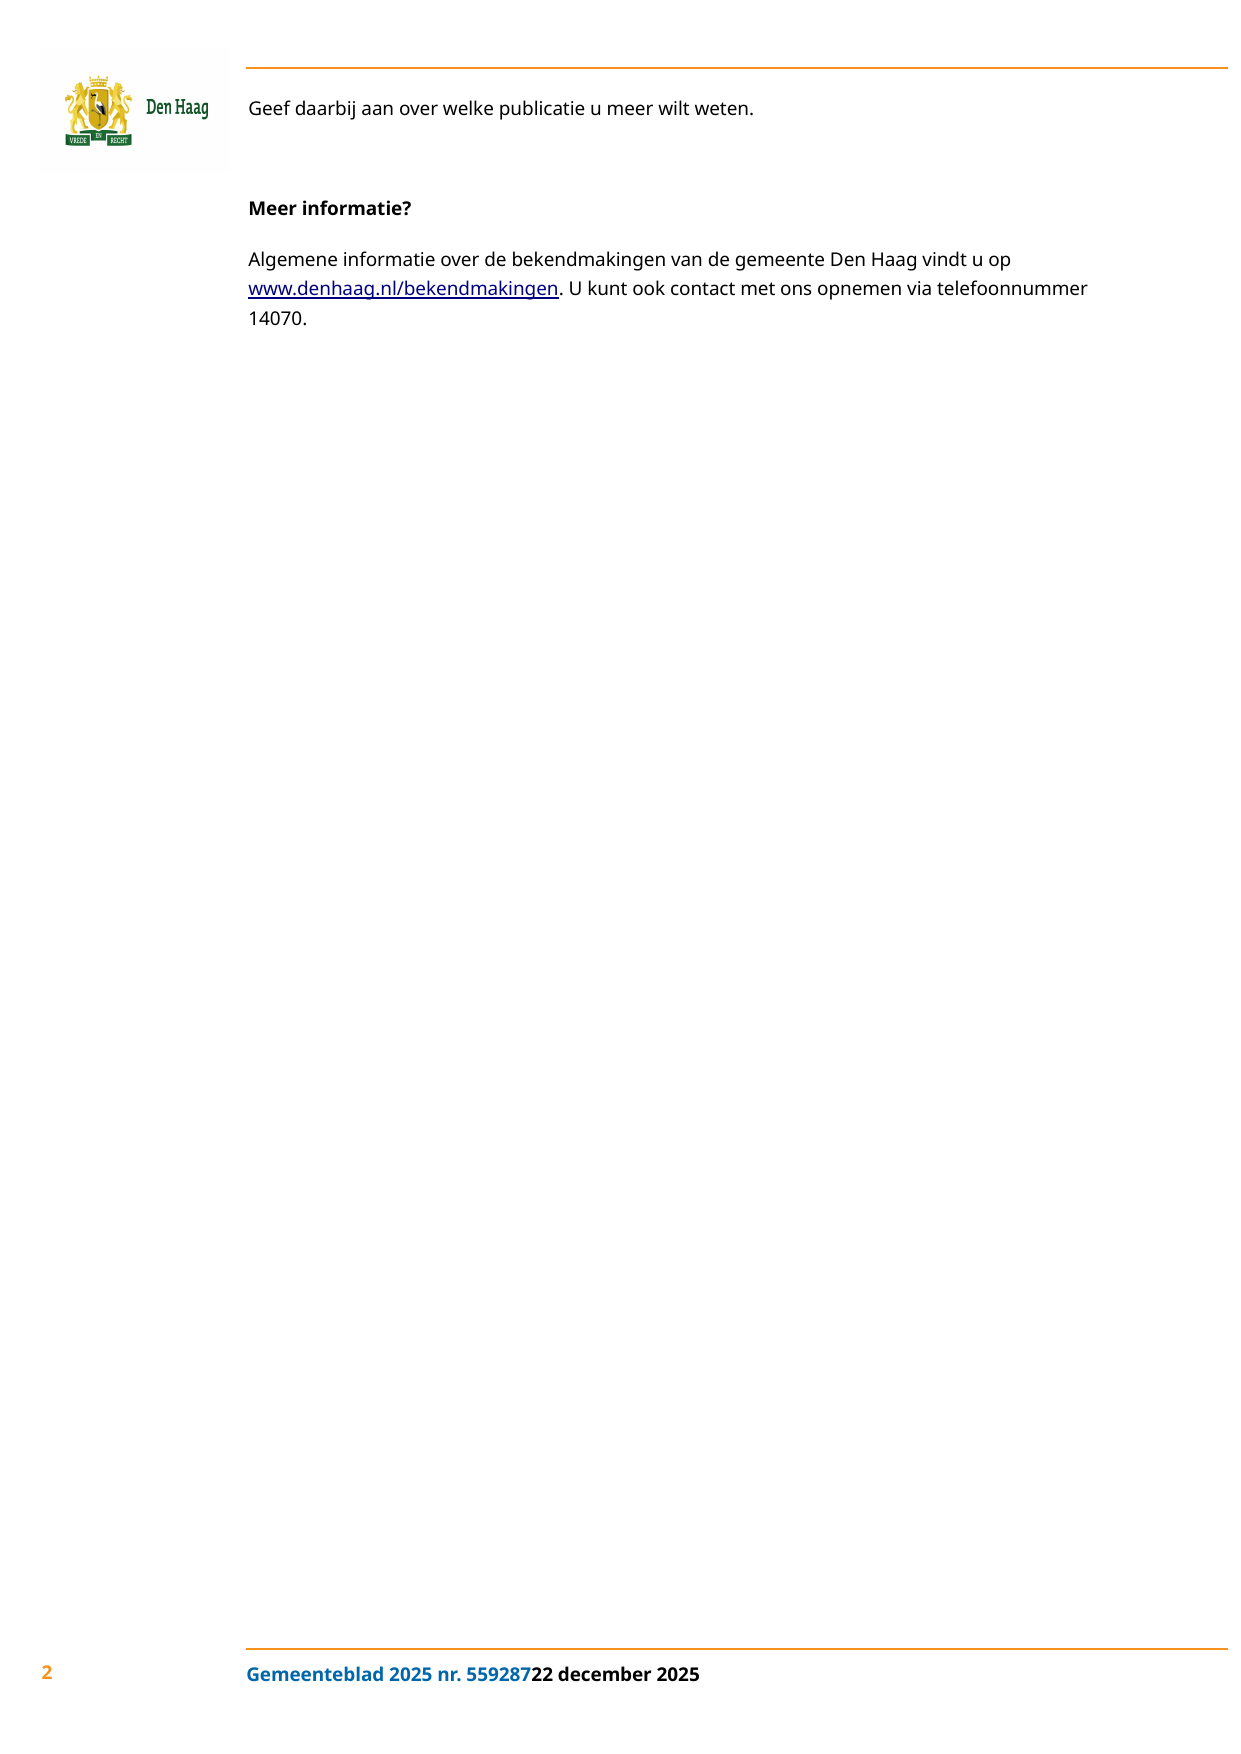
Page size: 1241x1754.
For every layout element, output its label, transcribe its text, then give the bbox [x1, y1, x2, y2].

text Geef daarbij aan over welke publicatie u meer wilt weten. [248, 95, 1152, 121]
picture [41, 47, 231, 172]
text Meer informatie? [248, 196, 1152, 221]
text Algemene informatie over de bekendmakingen van de gemeente Den Haag vindt u op www.denhaag.nl/bekendmakingen. U kunt ook contact met ons opnemen via telefoonnummer 14070. [248, 246, 1152, 331]
